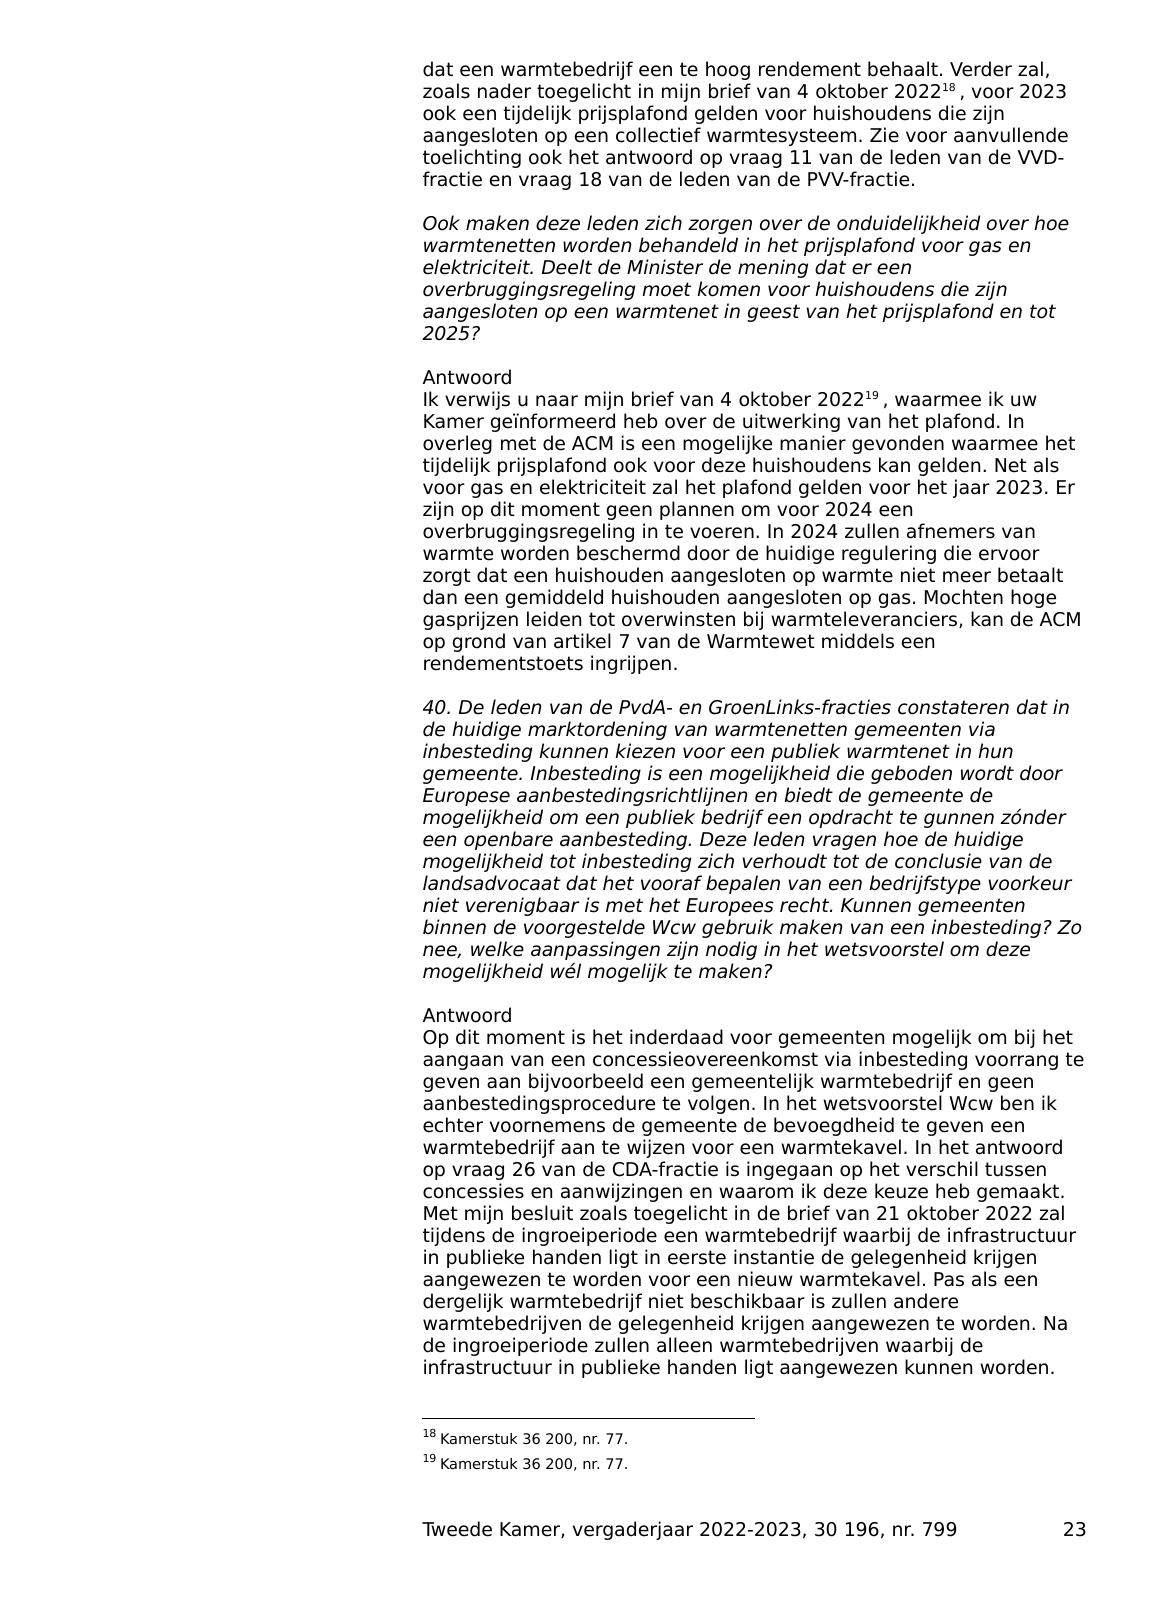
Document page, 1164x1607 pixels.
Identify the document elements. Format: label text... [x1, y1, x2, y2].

text Op dit moment is het inderdaad voor gemeenten mogelijk om bij het aangaan van een concessieovereenkomst via inbesteding voorrang te geven aan bijvoorbeeld een gemeentelijk warmtebedrijf en geen aanbestedingsprocedure te volgen. In het wetsvoorstel Wcw ben ik echter voornemens de gemeente de bevoegdheid te geven een warmtebedrijf aan te wijzen voor een warmtekavel. In het antwoord op vraag 26 van de CDA-fractie is ingegaan op het verschil tussen concessies en aanwijzingen en waarom ik deze keuze heb gemaakt. [422, 1027, 1087, 1203]
text Kamerstuk 36 200, nr. 77. [422, 1452, 1087, 1474]
text Kamerstuk 36 200, nr. 77. [422, 1427, 1087, 1449]
text Ook maken deze leden zich zorgen over de onduidelijkheid over hoe warmtenetten worden behandeld in het prijsplafond voor gas en elektriciteit. Deelt de Minister de mening dat er een overbruggingsregeling moet komen voor huishoudens die zijn aangesloten op een warmtenet in geest van het prijsplafond en tot 2025? [422, 213, 1087, 345]
text Antwoord [422, 1005, 1087, 1027]
text 40. De leden van de PvdA- en GroenLinks-fracties constateren dat in de huidige marktordening van warmtenetten gemeenten via inbesteding kunnen kiezen voor een publiek warmtenet in hun gemeente. Inbesteding is een mogelijkheid die geboden wordt door Europese aanbestedingsrichtlijnen en biedt de gemeente de mogelijkheid om een publiek bedrijf een opdracht te gunnen zónder een openbare aanbesteding. Deze leden vragen hoe de huidige mogelijkheid tot inbesteding zich verhoudt tot de conclusie van de landsadvocaat dat het vooraf bepalen van een bedrijfstype voorkeur niet verenigbaar is met het Europees recht. Kunnen gemeenten binnen de voorgestelde Wcw gebruik maken van een inbesteding? Zo nee, welke aanpassingen zijn nodig in het wetsvoorstel om deze mogelijkheid wél mogelijk te maken? [422, 697, 1087, 983]
text dat een warmtebedrijf een te hoog rendement behaalt. Verder zal, zoals nader toegelicht in mijn brief van 4 oktober 2022, voor 2023 ook een tijdelijk prijsplafond gelden voor huishoudens die zijn aangesloten op een collectief warmtesysteem. Zie voor aanvullende toelichting ook het antwoord op vraag 11 van de leden van de VVD-fractie en vraag 18 van de leden van de PVV-fractie. [422, 59, 1087, 191]
text Ik verwijs u naar mijn brief van 4 oktober 2022, waarmee ik uw Kamer geïnformeerd heb over de uitwerking van het plafond. In overleg met de ACM is een mogelijke manier gevonden waarmee het tijdelijk prijsplafond ook voor deze huishoudens kan gelden. Net als voor gas en elektriciteit zal het plafond gelden voor het jaar 2023. Er zijn op dit moment geen plannen om voor 2024 een overbruggingsregeling in te voeren. In 2024 zullen afnemers van warmte worden beschermd door de huidige regulering die ervoor zorgt dat een huishouden aangesloten op warmte niet meer betaalt dan een gemiddeld huishouden aangesloten op gas. Mochten hoge gasprijzen leiden tot overwinsten bij warmteleveranciers, kan de ACM op grond van artikel 7 van de Warmtewet middels een rendementstoets ingrijpen. [422, 389, 1087, 675]
text Antwoord [422, 367, 1087, 389]
text Met mijn besluit zoals toegelicht in de brief van 21 oktober 2022 zal tijdens de ingroeiperiode een warmtebedrijf waarbij de infrastructuur in publieke handen ligt in eerste instantie de gelegenheid krijgen aangewezen te worden voor een nieuw warmtekavel. Pas als een dergelijk warmtebedrijf niet beschikbaar is zullen andere warmtebedrijven de gelegenheid krijgen aangewezen te worden. Na de ingroeiperiode zullen alleen warmtebedrijven waarbij de infrastructuur in publieke handen ligt aangewezen kunnen worden. [422, 1203, 1087, 1379]
